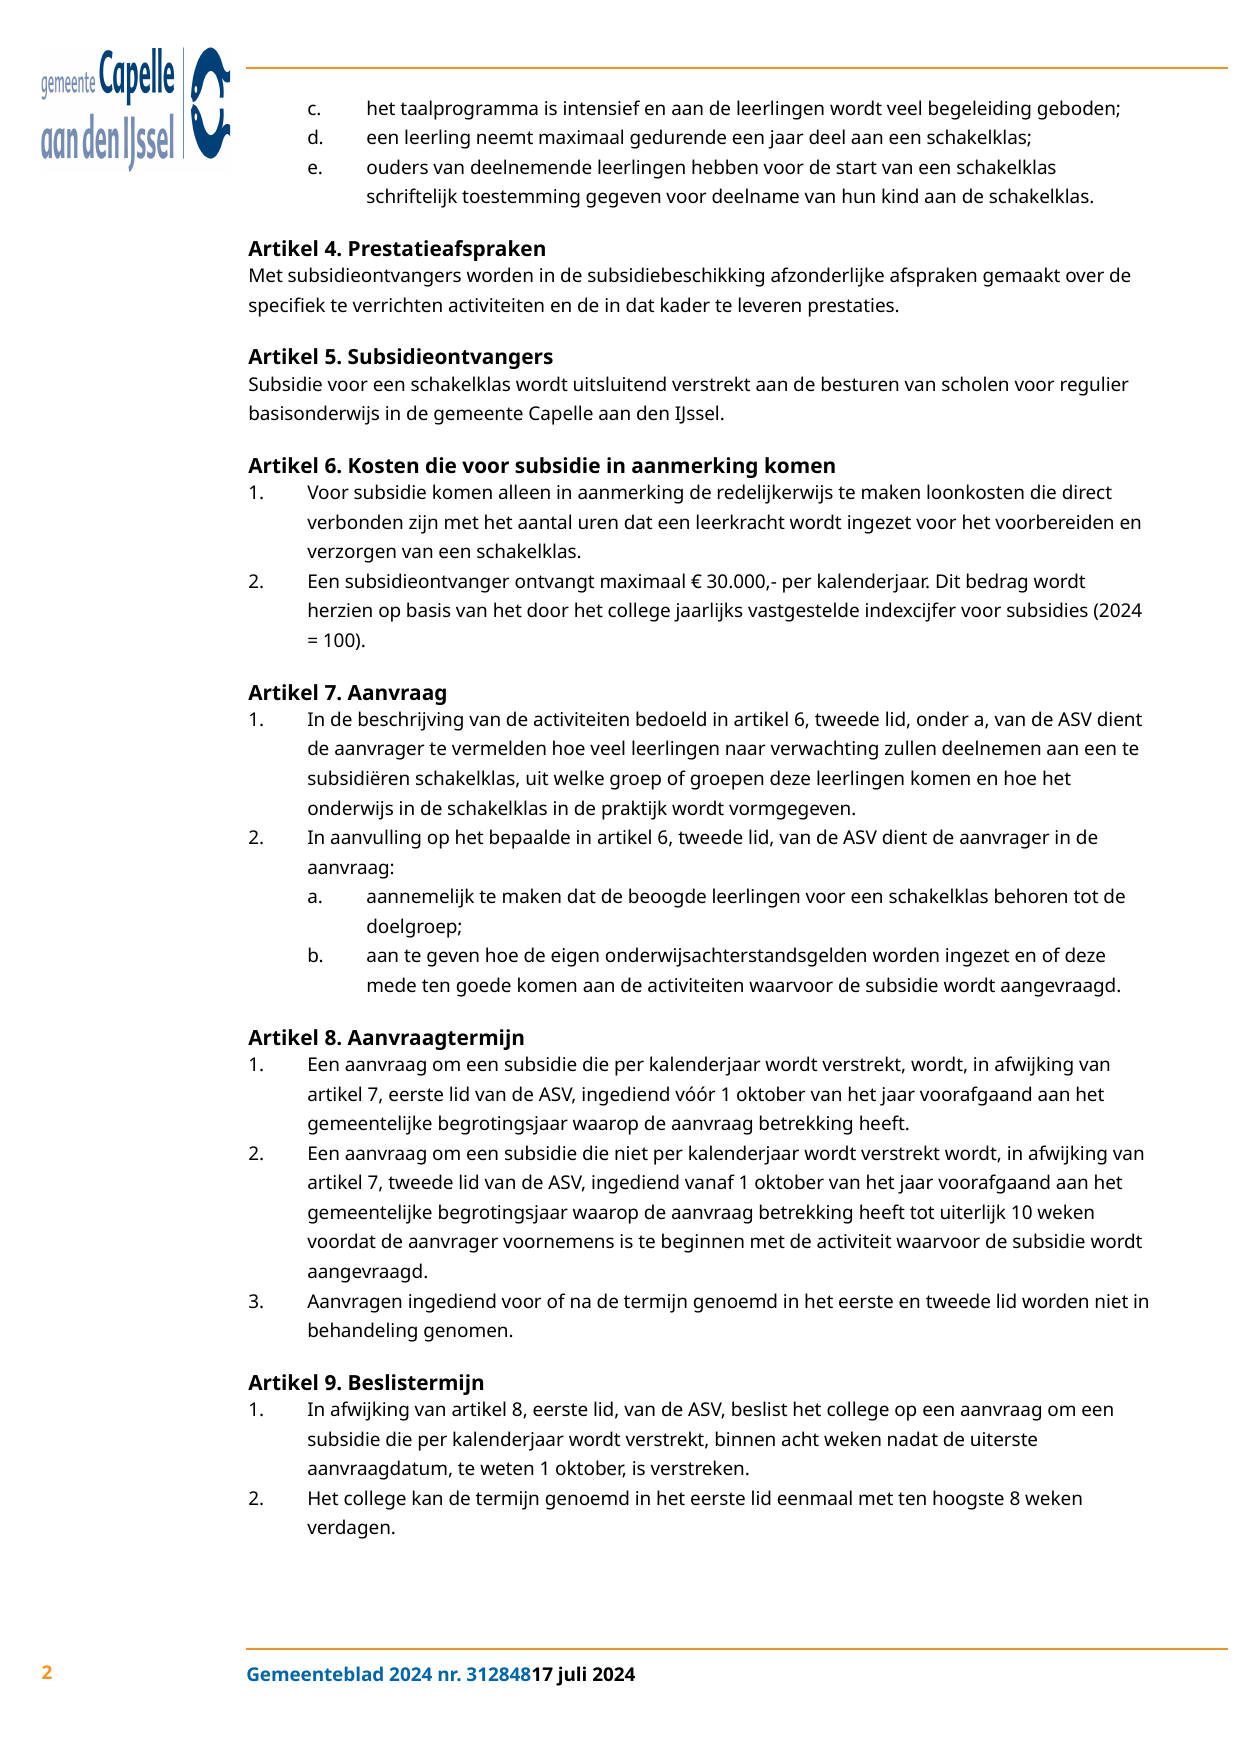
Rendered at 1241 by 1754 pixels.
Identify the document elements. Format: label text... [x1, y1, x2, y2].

text Subsidie voor een schakelklas wordt uitsluitend verstrekt aan de besturen van scholen voor regulier basisonderwijs in de gemeente Capelle aan den IJssel. [248, 371, 1152, 426]
list Een aanvraag om een subsidie die niet per kalenderjaar wordt verstrekt wordt, in afwijking van artikel 7, tweede lid van de ASV, ingediend vanaf 1 oktober van het jaar voorafgaand aan het gemeentelijke begrotingsjaar waarop de aanvraag betrekking heeft tot uiterlijk 10 weken voordat de aanvrager voornemens is te beginnen met de activiteit waarvoor de subsidie wordt aangevraagd. [248, 1140, 1152, 1284]
list een leerling neemt maximaal gedurende een jaar deel aan een schakelklas; [307, 124, 1152, 150]
list Een subsidieontvanger ontvangt maximaal € 30.000,- per kalenderjaar. Dit bedrag wordt herzien op basis van het door het college jaarlijks vastgestelde indexcijfer voor subsidies (2024 = 100). [248, 568, 1152, 653]
list In aanvulling op het bepaalde in artikel 6, tweede lid, van de ASV dient de aanvrager in de aanvraag: [248, 824, 1152, 880]
list ouders van deelnemende leerlingen hebben voor de start van een schakelklas schriftelijk toestemming gegeven voor deelname van hun kind aan de schakelklas. [307, 154, 1152, 209]
text Artikel 8. Aanvraagtermijn [248, 1023, 1152, 1051]
list aannemelijk te maken dat de beoogde leerlingen voor een schakelklas behoren tot de doelgroep; [307, 883, 1152, 939]
list Aanvragen ingediend voor of na de termijn genoemd in het eerste en tweede lid worden niet in behandeling genomen. [248, 1288, 1152, 1343]
list In de beschrijving van de activiteiten bedoeld in artikel 6, tweede lid, onder a, van de ASV dient de aanvrager te vermelden hoe veel leerlingen naar verwachting zullen deelnemen aan een te subsidiëren schakelklas, uit welke groep of groepen deze leerlingen komen en hoe het onderwijs in de schakelklas in de praktijk wordt vormgegeven. [248, 706, 1152, 821]
list Het college kan de termijn genoemd in het eerste lid eenmaal met ten hoogste 8 weken verdagen. [248, 1485, 1152, 1540]
list Voor subsidie komen alleen in aanmerking de redelijkerwijs te maken loonkosten die direct verbonden zijn met het aantal uren dat een leerkracht wordt ingezet voor het voorbereiden en verzorgen van een schakelklas. [248, 479, 1152, 564]
text Artikel 7. Aanvraag [248, 678, 1152, 706]
picture [41, 47, 231, 172]
text Artikel 9. Beslistermijn [248, 1368, 1152, 1396]
list het taalprogramma is intensief en aan de leerlingen wordt veel begeleiding geboden; [307, 95, 1152, 121]
list Een aanvraag om een subsidie die per kalenderjaar wordt verstrekt, wordt, in afwijking van artikel 7, eerste lid van de ASV, ingediend vóór 1 oktober van het jaar voorafgaand aan het gemeentelijke begrotingsjaar waarop de aanvraag betrekking heeft. [248, 1051, 1152, 1136]
list aan te geven hoe de eigen onderwijsachterstandsgelden worden ingezet en of deze mede ten goede komen aan de activiteiten waarvoor de subsidie wordt aangevraagd. [307, 943, 1152, 998]
text Artikel 6. Kosten die voor subsidie in aanmerking komen [248, 451, 1152, 479]
list In afwijking van artikel 8, eerste lid, van de ASV, beslist het college op een aanvraag om een subsidie die per kalenderjaar wordt verstrekt, binnen acht weken nadat de uiterste aanvraagdatum, te weten 1 oktober, is verstreken. [248, 1396, 1152, 1481]
text Artikel 5. Subsidieontvangers [248, 342, 1152, 371]
text Artikel 4. Prestatieafspraken [248, 234, 1152, 262]
text Met subsidieontvangers worden in de subsidiebeschikking afzonderlijke afspraken gemaakt over de specifiek te verrichten activiteiten en de in dat kader te leveren prestaties. [248, 262, 1152, 318]
